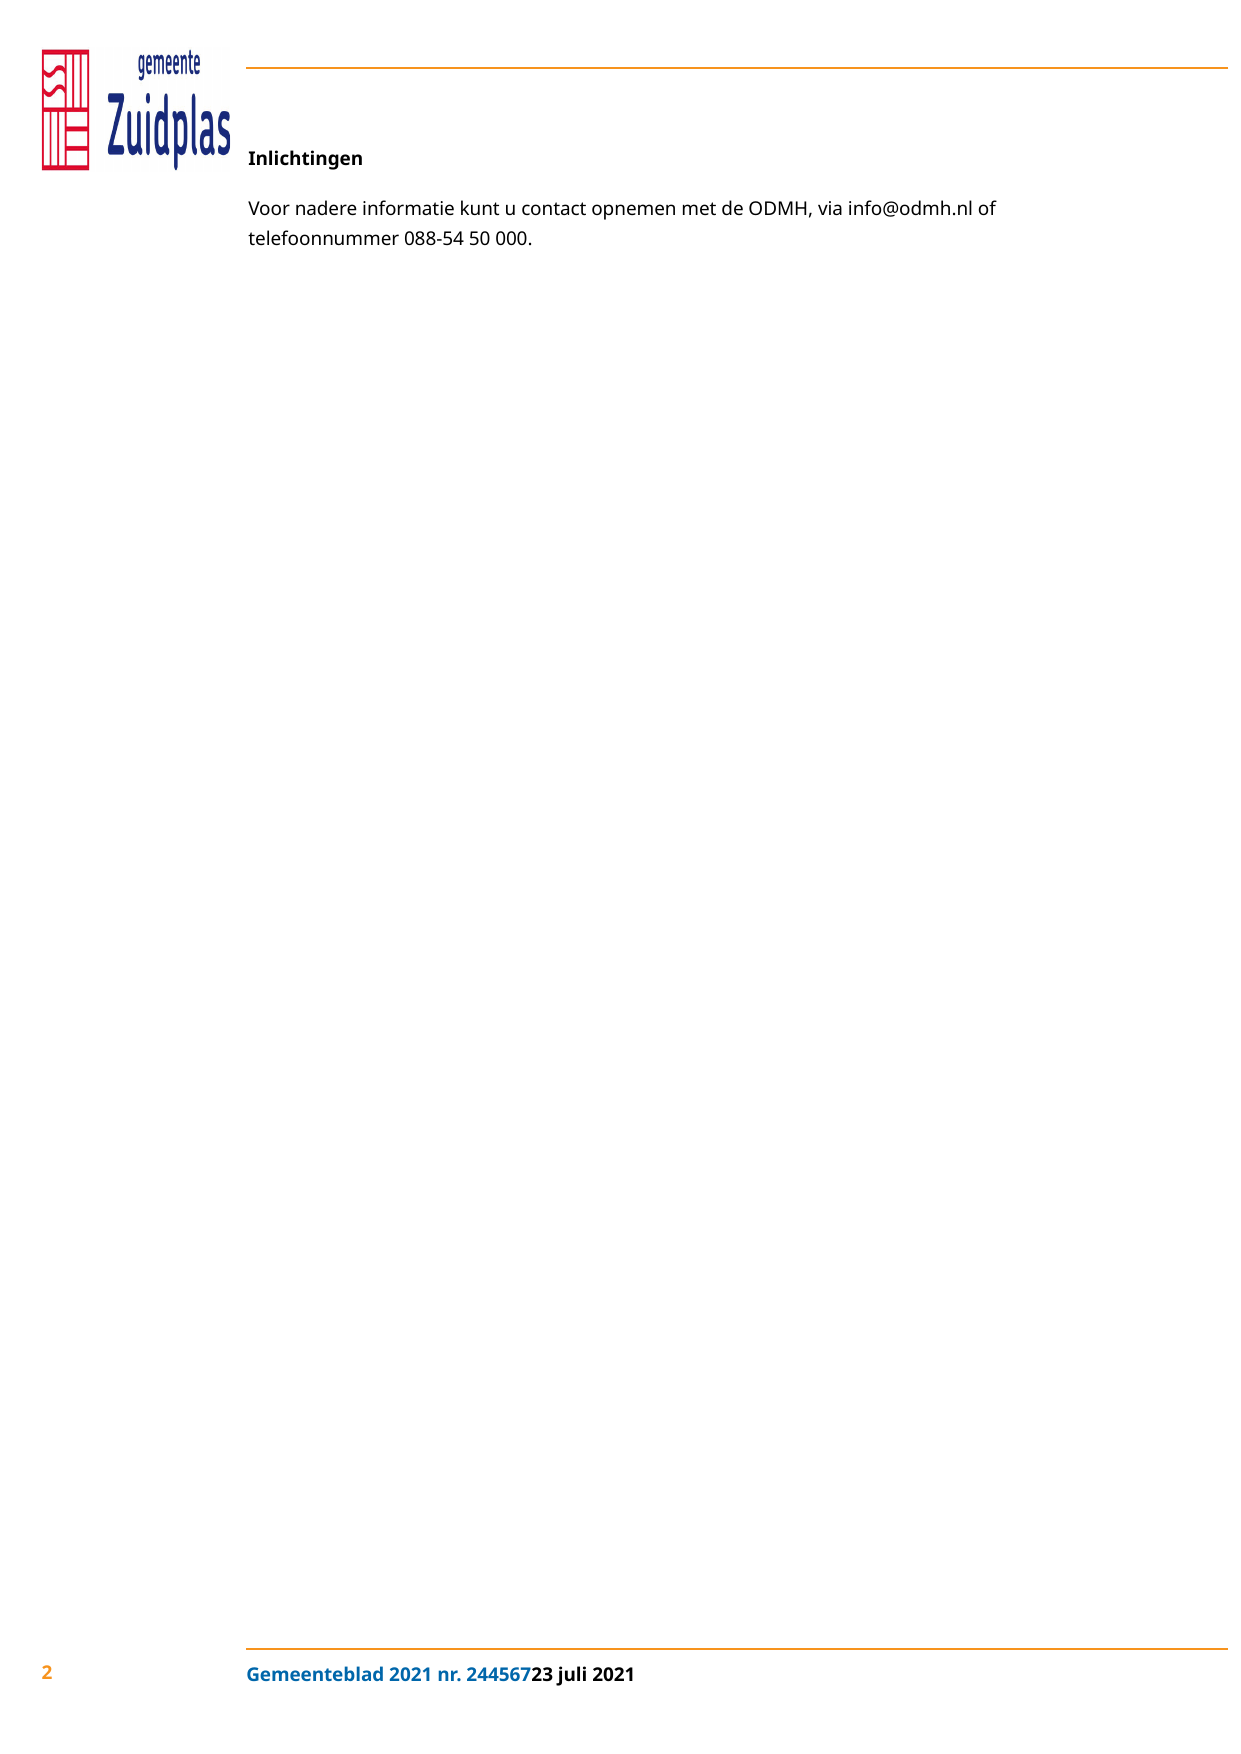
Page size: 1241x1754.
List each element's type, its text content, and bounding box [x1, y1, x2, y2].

picture [41, 47, 231, 172]
text Voor nadere informatie kunt u contact opnemen met de ODMH, via info@odmh.nl of telefoonnummer 088-54 50 000. [248, 196, 1152, 251]
text Inlichtingen [248, 145, 1152, 171]
